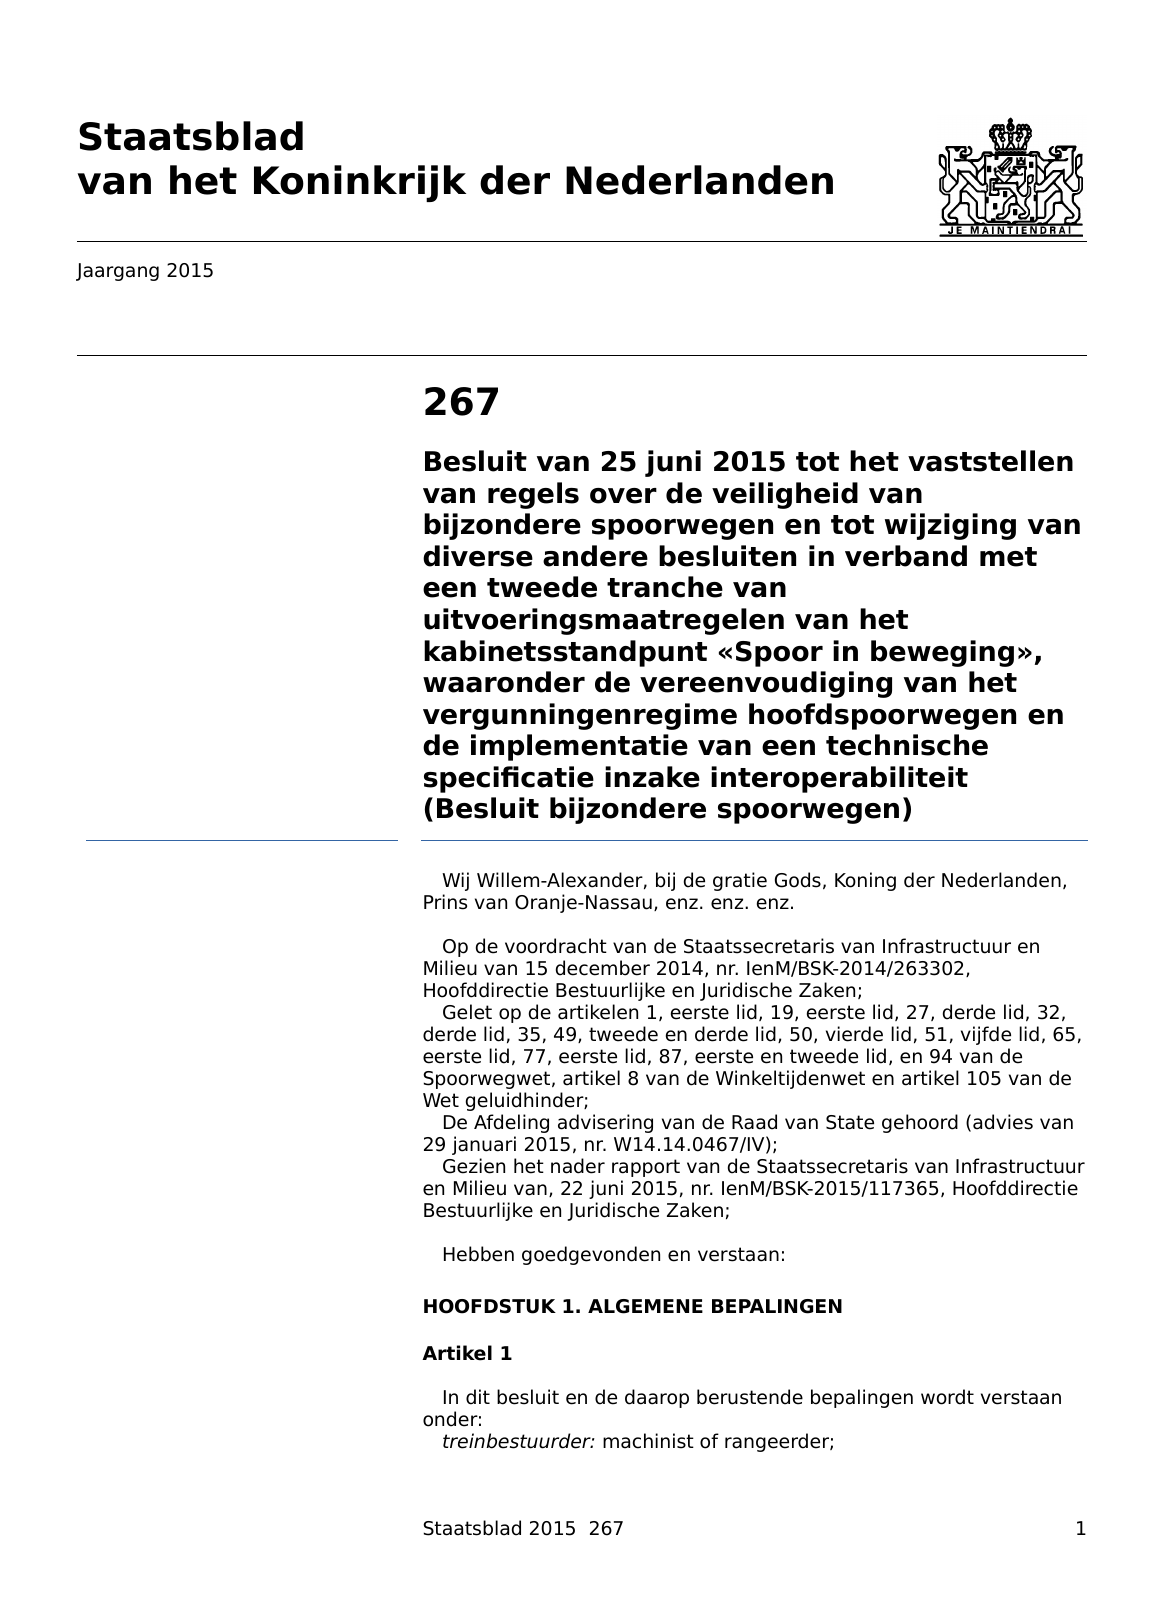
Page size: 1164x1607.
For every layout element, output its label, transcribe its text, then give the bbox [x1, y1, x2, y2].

table_cell Jaargang 2015 [77, 242, 1087, 355]
text Wij Willem-Alexander, bij de gratie Gods, Koning der Nederlanden, Prins van Oranje-Nassau, enz. enz. enz. [422, 870, 1087, 914]
subtitle HOOFDSTUK 1. ALGEMENE BEPALINGEN [422, 1296, 1087, 1318]
text Gelet op de artikelen 1, eerste lid, 19, eerste lid, 27, derde lid, 32, derde lid, 35, 49, tweede en derde lid, 50, vierde lid, 51, vijfde lid, 65, eerste lid, 77, eerste lid, 87, eerste en tweede lid, en 94 van de Spoorwegwet, artikel 8 van de Winkeltijdenwet en artikel 105 van de Wet geluidhinder; [422, 1002, 1087, 1112]
text Besluit van 25 juni 2015 tot het vaststellen van regels over de veiligheid van bijzondere spoorwegen en tot wijziging van diverse andere besluiten in verband met een tweede tranche van uitvoeringsmaatregelen van het kabinetsstandpunt «Spoor in beweging», waaronder de vereenvoudiging van het vergunningenregime hoofdspoorwegen en de implementatie van een technische specificatie inzake interoperabiliteit (Besluit bijzondere spoorwegen) [422, 447, 1087, 825]
text Hebben goedgevonden en verstaan: [422, 1244, 1087, 1266]
text Op de voordracht van de Staatssecretaris van Infrastructuur en Milieu van 15 december 2014, nr. IenM/BSK-2014/263302, Hoofddirectie Bestuurlijke en Juridische Zaken; [422, 936, 1087, 1002]
text Gezien het nader rapport van de Staatssecretaris van Infrastructuur en Milieu van, 22 juni 2015, nr. IenM/BSK-2015/117365, Hoofddirectie Bestuurlijke en Juridische Zaken; [422, 1156, 1087, 1222]
text De Afdeling advisering van de Raad van State gehoord (advies van 29 januari 2015, nr. W14.14.0467/IV); [422, 1112, 1087, 1156]
table_header [886, 100, 1087, 241]
picture [936, 115, 1087, 240]
text In dit besluit en de daarop berustende bepalingen wordt verstaan onder: [422, 1387, 1087, 1431]
subtitle 267 [422, 381, 1087, 424]
subtitle Artikel 1 [422, 1343, 1087, 1365]
table_header Staatsblad van het Koninkrijk der Nederlanden [77, 100, 886, 241]
text treinbestuurder: machinist of rangeerder; [422, 1431, 1087, 1453]
